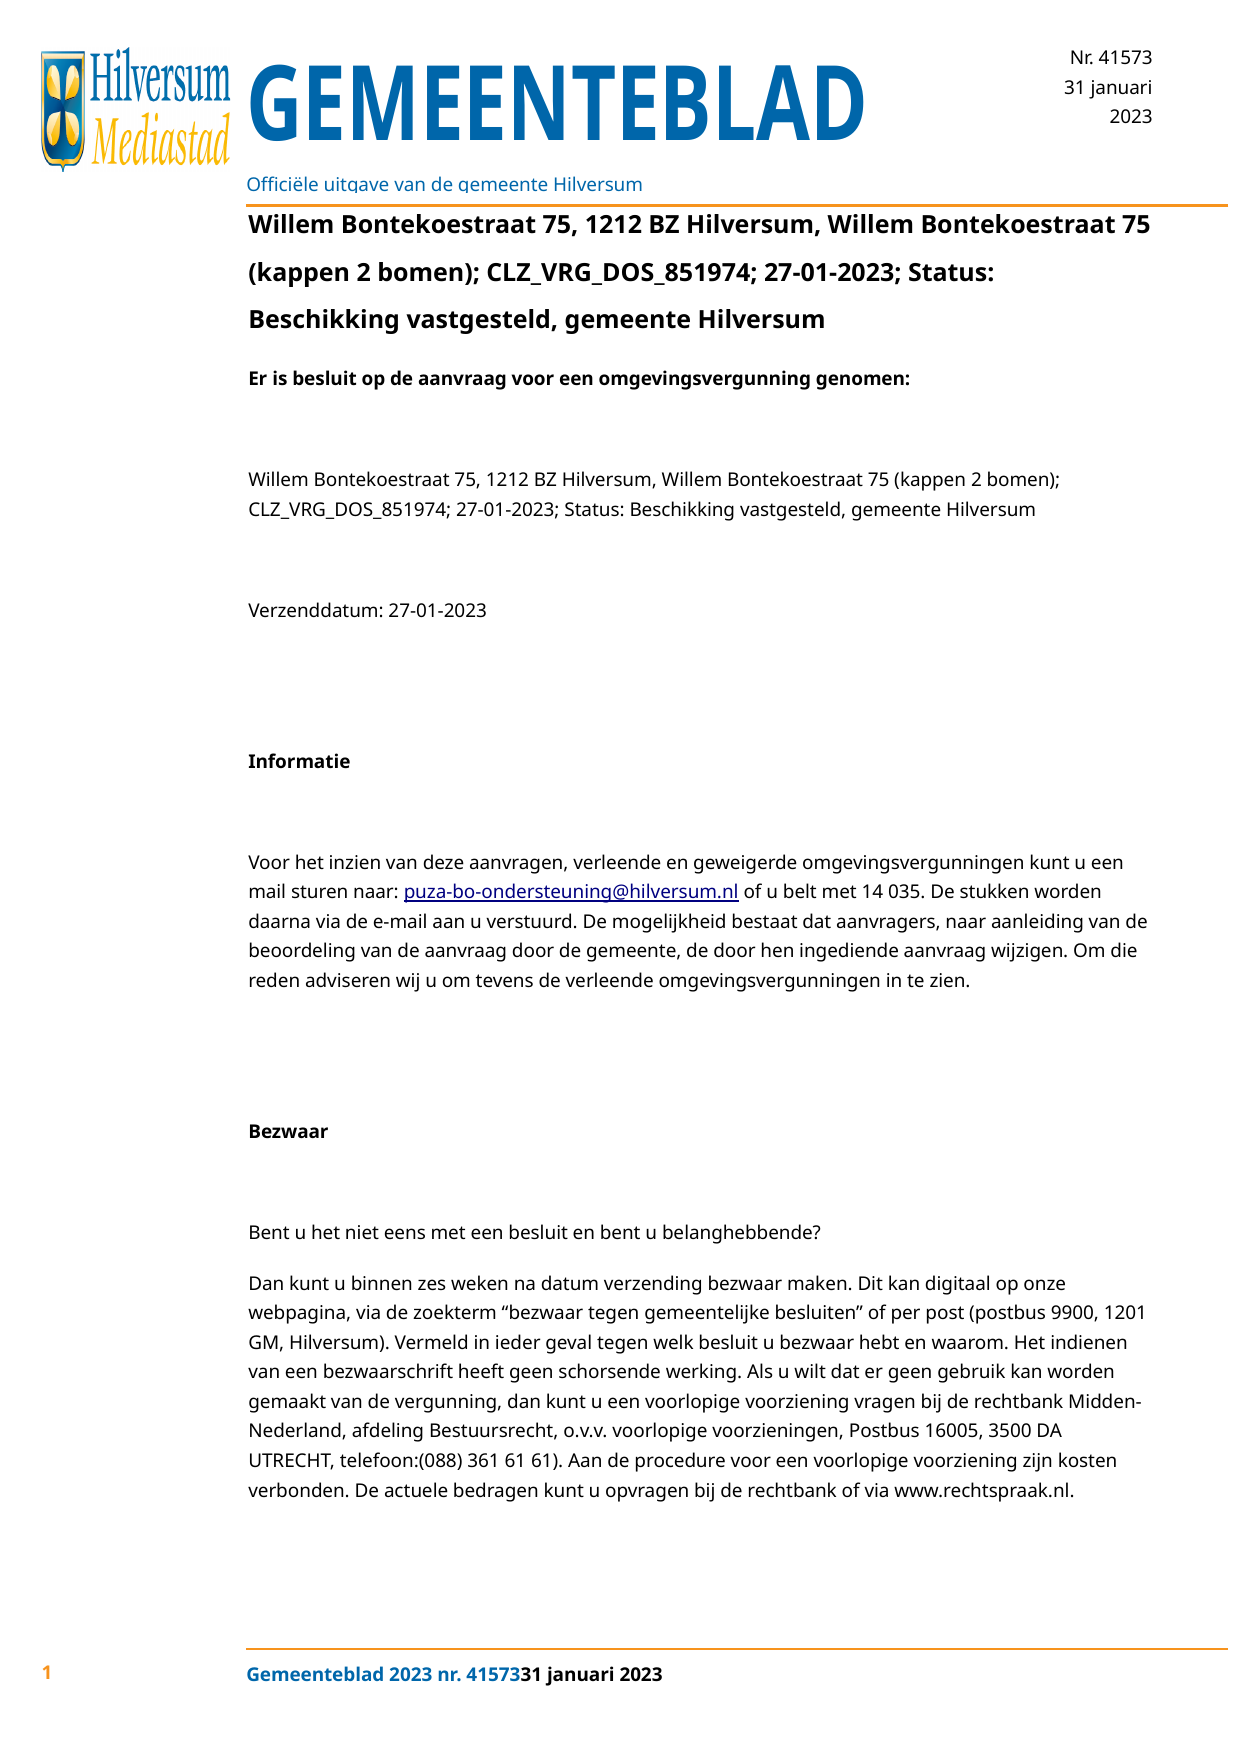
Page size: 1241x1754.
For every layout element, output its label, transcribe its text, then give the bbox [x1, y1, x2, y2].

picture [41, 47, 231, 172]
text Dan kunt u binnen zes weken na datum verzending bezwaar maken. Dit kan digitaal op onze webpagina, via de zoekterm “bezwaar tegen gemeentelijke besluiten” of per post (postbus 9900, 1201 GM, Hilversum). Vermeld in ieder geval tegen welk besluit u bezwaar hebt en waarom. Het indienen van een bezwaarschrift heeft geen schorsende werking. Als u wilt dat er geen gebruik kan worden gemaakt van de vergunning, dan kunt u een voorlopige voorziening vragen bij de rechtbank Midden-Nederland, afdeling Bestuursrecht, o.v.v. voorlopige voorzieningen, Postbus 16005, 3500 DA UTRECHT, telefoon:(088) 361 61 61). Aan de procedure voor een voorlopige voorziening zijn kosten verbonden. De actuele bedragen kunt u opvragen bij de rechtbank of via www.rechtspraak.nl. [248, 1270, 1152, 1502]
text Informatie [248, 748, 1152, 774]
text Voor het inzien van deze aanvragen, verleende en geweigerde omgevingsvergunningen kunt u een mail sturen naar: puza-bo-ondersteuning@hilversum.nl of u belt met 14 035. De stukken worden daarna via de e-mail aan u verstuurd. De mogelijkheid bestaat dat aanvragers, naar aanleiding van de beoordeling van de aanvraag door de gemeente, de door hen ingediende aanvraag wijzigen. Om die reden adviseren wij u om tevens de verleende omgevingsvergunningen in te zien. [248, 849, 1152, 993]
text Er is besluit op de aanvraag voor een omgevingsvergunning genomen: [248, 366, 1152, 391]
text Bezwaar [248, 1118, 1152, 1144]
text Willem Bontekoestraat 75, 1212 BZ Hilversum, Willem Bontekoestraat 75 (kappen 2 bomen); CLZ_VRG_DOS_851974; 27-01-2023; Status: Beschikking vastgesteld, gemeente Hilversum [248, 207, 1152, 336]
text Verzenddatum: 27-01-2023 [248, 597, 1152, 622]
text Willem Bontekoestraat 75, 1212 BZ Hilversum, Willem Bontekoestraat 75 (kappen 2 bomen); CLZ_VRG_DOS_851974; 27-01-2023; Status: Beschikking vastgesteld, gemeente Hilversum [248, 466, 1152, 522]
text Bent u het niet eens met een besluit en bent u belanghebbende? [248, 1219, 1152, 1245]
